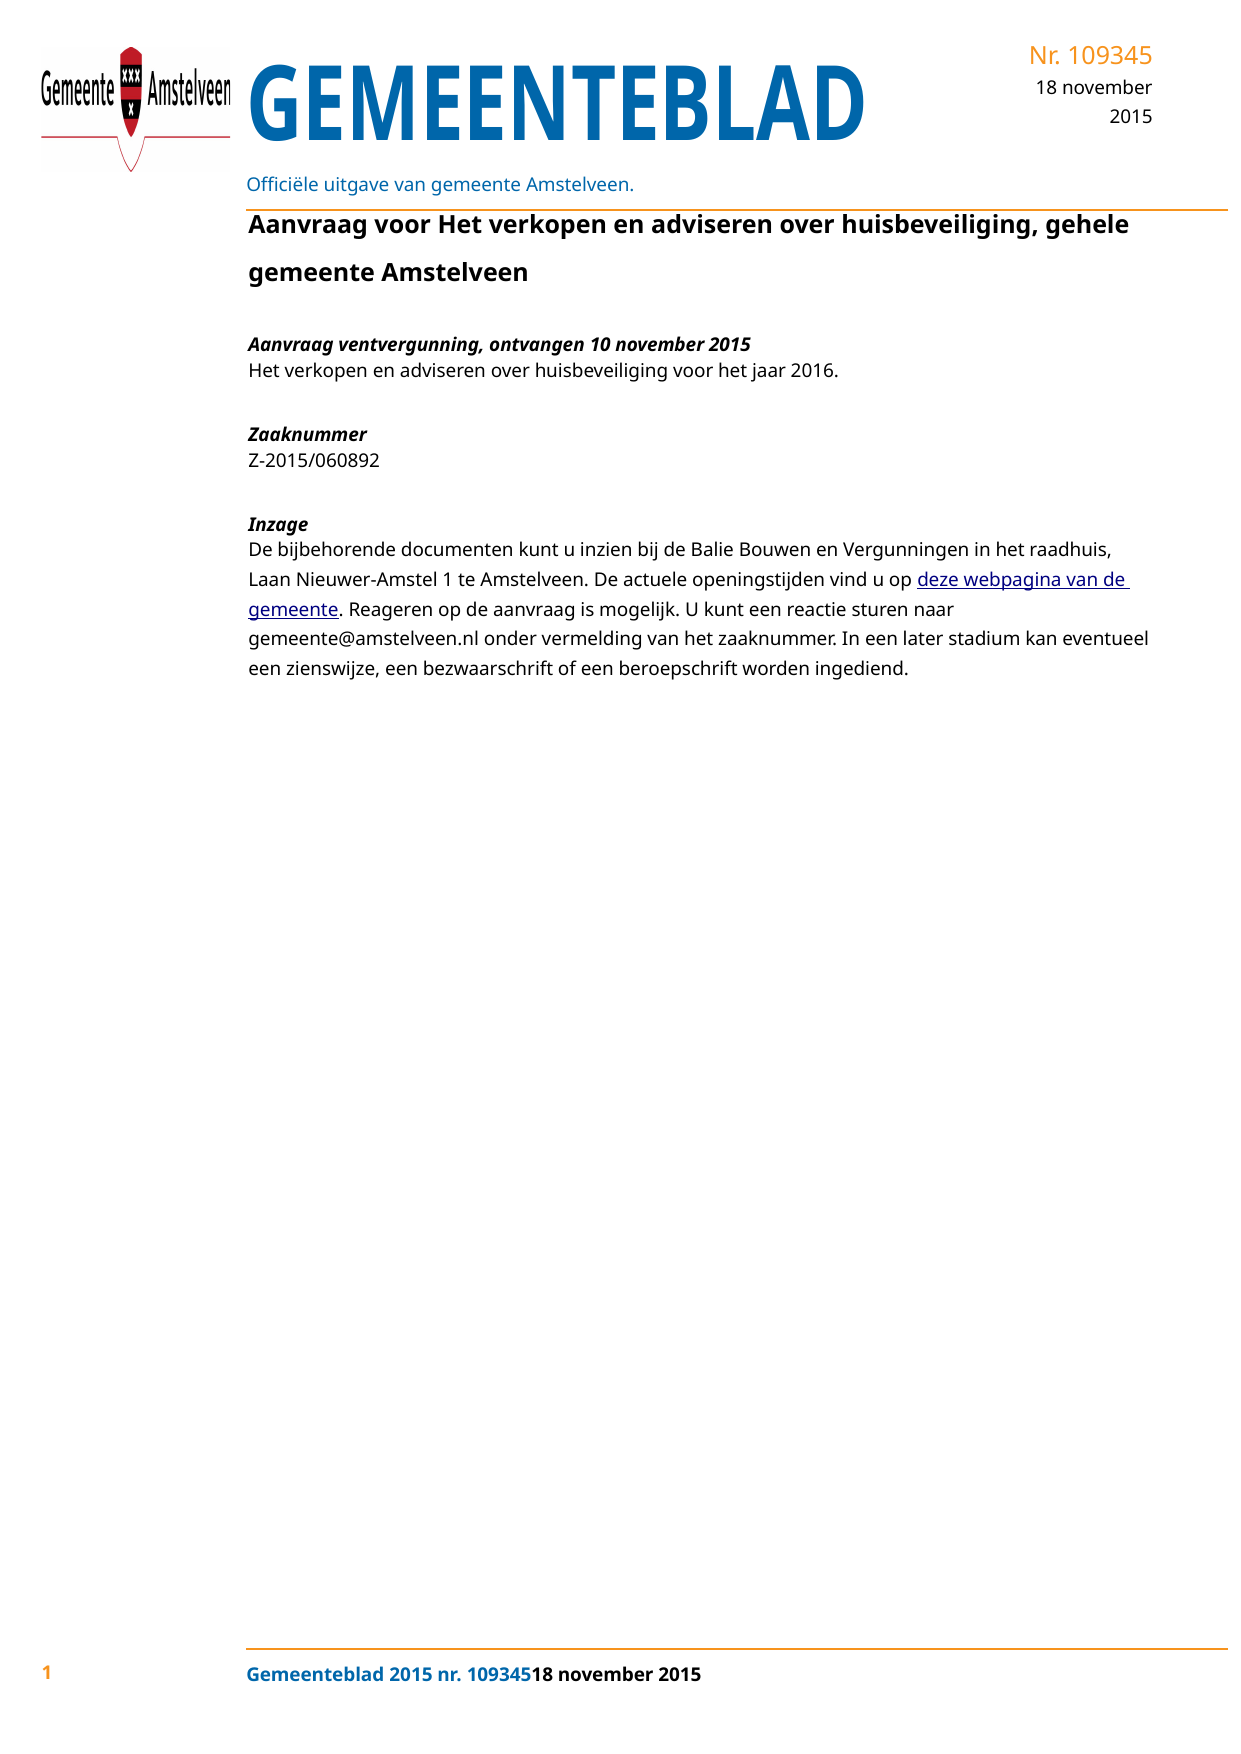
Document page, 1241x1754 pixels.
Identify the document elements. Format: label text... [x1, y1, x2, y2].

text Zaaknummer [248, 421, 1152, 447]
text Inzage [248, 511, 1152, 537]
text Aanvraag voor Het verkopen en adviseren over huisbeveiliging, gehele gemeente Amstelveen [248, 211, 1152, 288]
text Aanvraag ventvergunning, ontvangen 10 november 2015 [248, 331, 1152, 357]
picture [41, 47, 231, 172]
text Het verkopen en adviseren over huisbeveiliging voor het jaar 2016. [248, 357, 1152, 383]
text Z-2015/060892 [248, 447, 1152, 473]
text De bijbehorende documenten kunt u inzien bij de Balie Bouwen en Vergunningen in het raadhuis, Laan Nieuwer-Amstel 1 te Amstelveen. De actuele openingstijden vind u op deze webpagina van de gemeente. Reageren op de aanvraag is mogelijk. U kunt een reactie sturen naar gemeente@amstelveen.nl onder vermelding van het zaaknummer. In een later stadium kan eventueel een zienswijze, een bezwaarschrift of een beroepschrift worden ingediend. [248, 537, 1152, 681]
